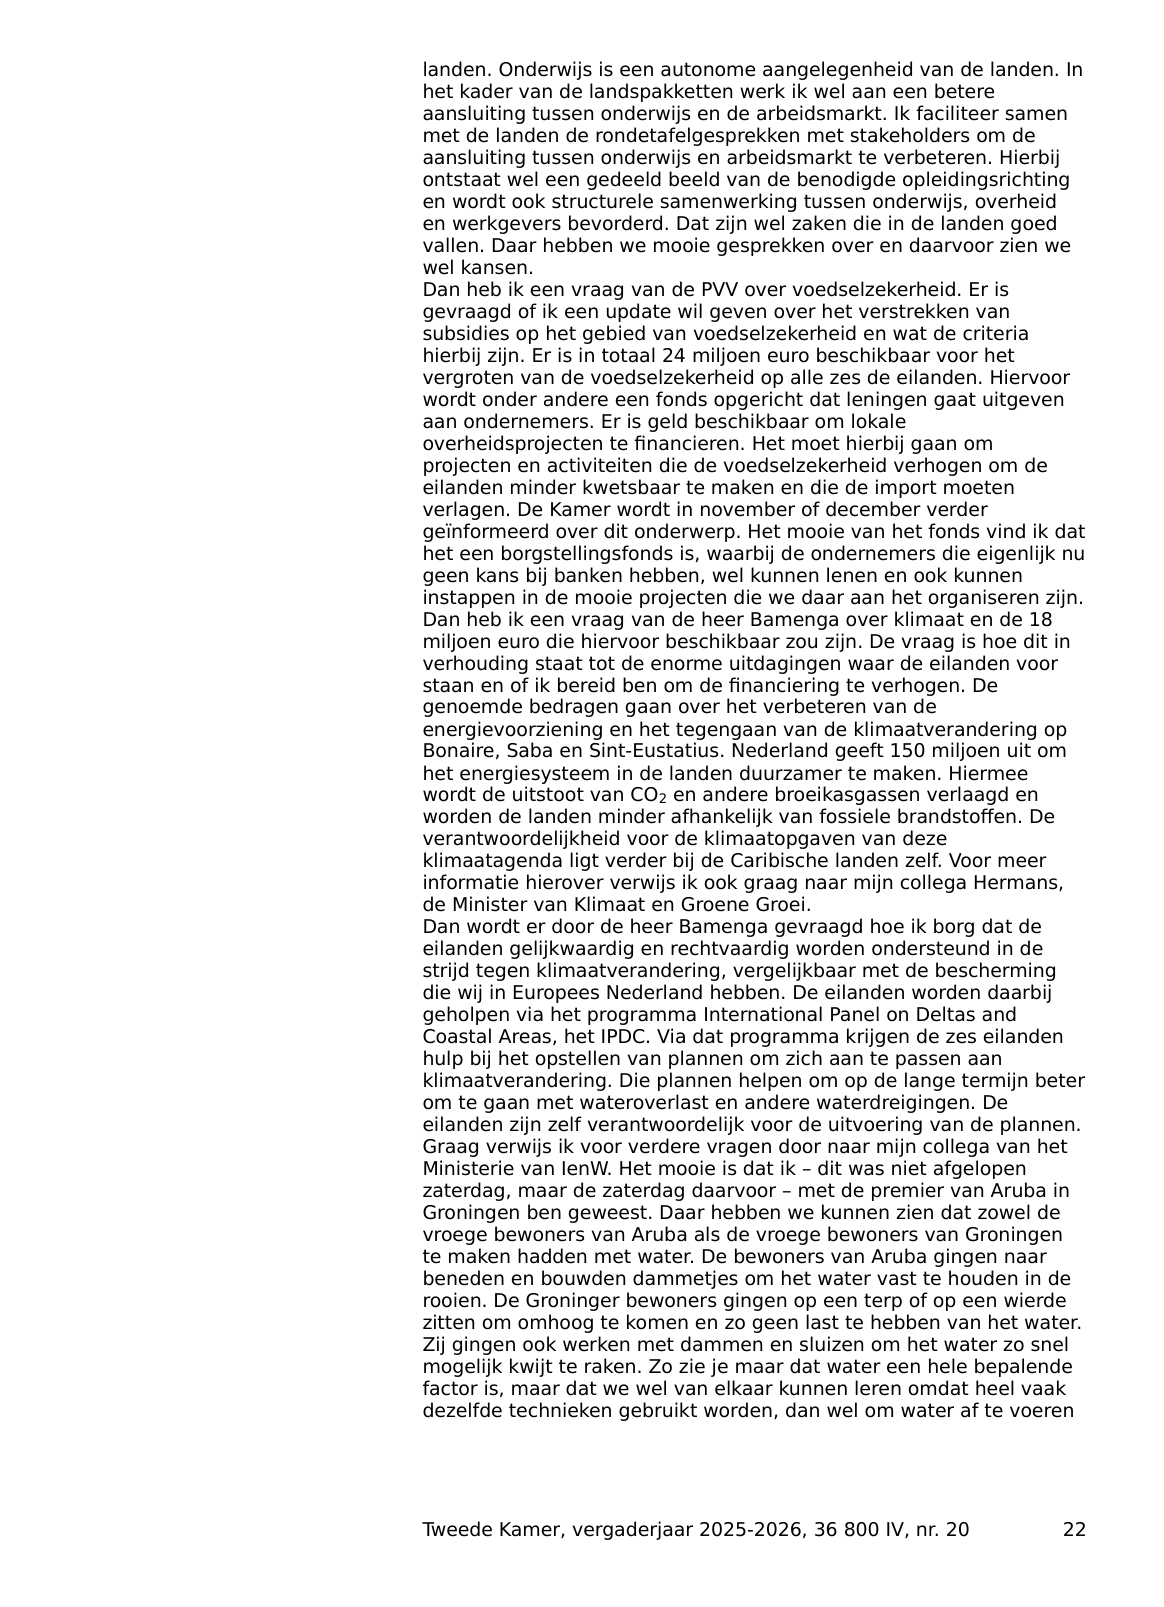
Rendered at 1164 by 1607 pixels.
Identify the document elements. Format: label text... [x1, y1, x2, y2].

text Dan heb ik een vraag van de PVV over voedselzekerheid. Er is gevraagd of ik een update wil geven over het verstrekken van subsidies op het gebied van voedselzekerheid en wat de criteria hierbij zijn. Er is in totaal 24 miljoen euro beschikbaar voor het vergroten van de voedselzekerheid op alle zes de eilanden. Hiervoor wordt onder andere een fonds opgericht dat leningen gaat uitgeven aan ondernemers. Er is geld beschikbaar om lokale overheidsprojecten te financieren. Het moet hierbij gaan om projecten en activiteiten die de voedselzekerheid verhogen om de eilanden minder kwetsbaar te maken en die de import moeten verlagen. De Kamer wordt in november of december verder geïnformeerd over dit onderwerp. Het mooie van het fonds vind ik dat het een borgstellingsfonds is, waarbij de ondernemers die eigenlijk nu geen kans bij banken hebben, wel kunnen lenen en ook kunnen instappen in de mooie projecten die we daar aan het organiseren zijn. [422, 279, 1087, 608]
text landen. Onderwijs is een autonome aangelegenheid van de landen. In het kader van de landspakketten werk ik wel aan een betere aansluiting tussen onderwijs en de arbeidsmarkt. Ik faciliteer samen met de landen de rondetafelgesprekken met stakeholders om de aansluiting tussen onderwijs en arbeidsmarkt te verbeteren. Hierbij ontstaat wel een gedeeld beeld van de benodigde opleidingsrichting en wordt ook structurele samenwerking tussen onderwijs, overheid en werkgevers bevorderd. Dat zijn wel zaken die in de landen goed vallen. Daar hebben we mooie gesprekken over en daarvoor zien we wel kansen. [422, 59, 1087, 279]
text Dan heb ik een vraag van de heer Bamenga over klimaat en de 18 miljoen euro die hiervoor beschikbaar zou zijn. De vraag is hoe dit in verhouding staat tot de enorme uitdagingen waar de eilanden voor staan en of ik bereid ben om de financiering te verhogen. De genoemde bedragen gaan over het verbeteren van de energievoorziening en het tegengaan van de klimaatverandering op Bonaire, Saba en Sint-Eustatius. Nederland geeft 150 miljoen uit om het energiesysteem in de landen duurzamer te maken. Hiermee wordt de uitstoot van CO2 en andere broeikasgassen verlaagd en worden de landen minder afhankelijk van fossiele brandstoffen. De verantwoordelijkheid voor de klimaatopgaven van deze klimaatagenda ligt verder bij de Caribische landen zelf. Voor meer informatie hierover verwijs ik ook graag naar mijn collega Hermans, de Minister van Klimaat en Groene Groei. [422, 608, 1087, 916]
text Dan wordt er door de heer Bamenga gevraagd hoe ik borg dat de eilanden gelijkwaardig en rechtvaardig worden ondersteund in de strijd tegen klimaatverandering, vergelijkbaar met de bescherming die wij in Europees Nederland hebben. De eilanden worden daarbij geholpen via het programma International Panel on Deltas and Coastal Areas, het IPDC. Via dat programma krijgen de zes eilanden hulp bij het opstellen van plannen om zich aan te passen aan klimaatverandering. Die plannen helpen om op de lange termijn beter om te gaan met wateroverlast en andere waterdreigingen. De eilanden zijn zelf verantwoordelijk voor de uitvoering van de plannen. Graag verwijs ik voor verdere vragen door naar mijn collega van het Ministerie van IenW. Het mooie is dat ik – dit was niet afgelopen zaterdag, maar de zaterdag daarvoor – met de premier van Aruba in Groningen ben geweest. Daar hebben we kunnen zien dat zowel de vroege bewoners van Aruba als de vroege bewoners van Groningen te maken hadden met water. De bewoners van Aruba gingen naar beneden en bouwden dammetjes om het water vast te houden in de rooien. De Groninger bewoners gingen op een terp of op een wierde zitten om omhoog te komen en zo geen last te hebben van het water. Zij gingen ook werken met dammen en sluizen om het water zo snel mogelijk kwijt te raken. Zo zie je maar dat water een hele bepalende factor is, maar dat we wel van elkaar kunnen leren omdat heel vaak dezelfde technieken gebruikt worden, dan wel om water af te voeren [422, 916, 1087, 1422]
